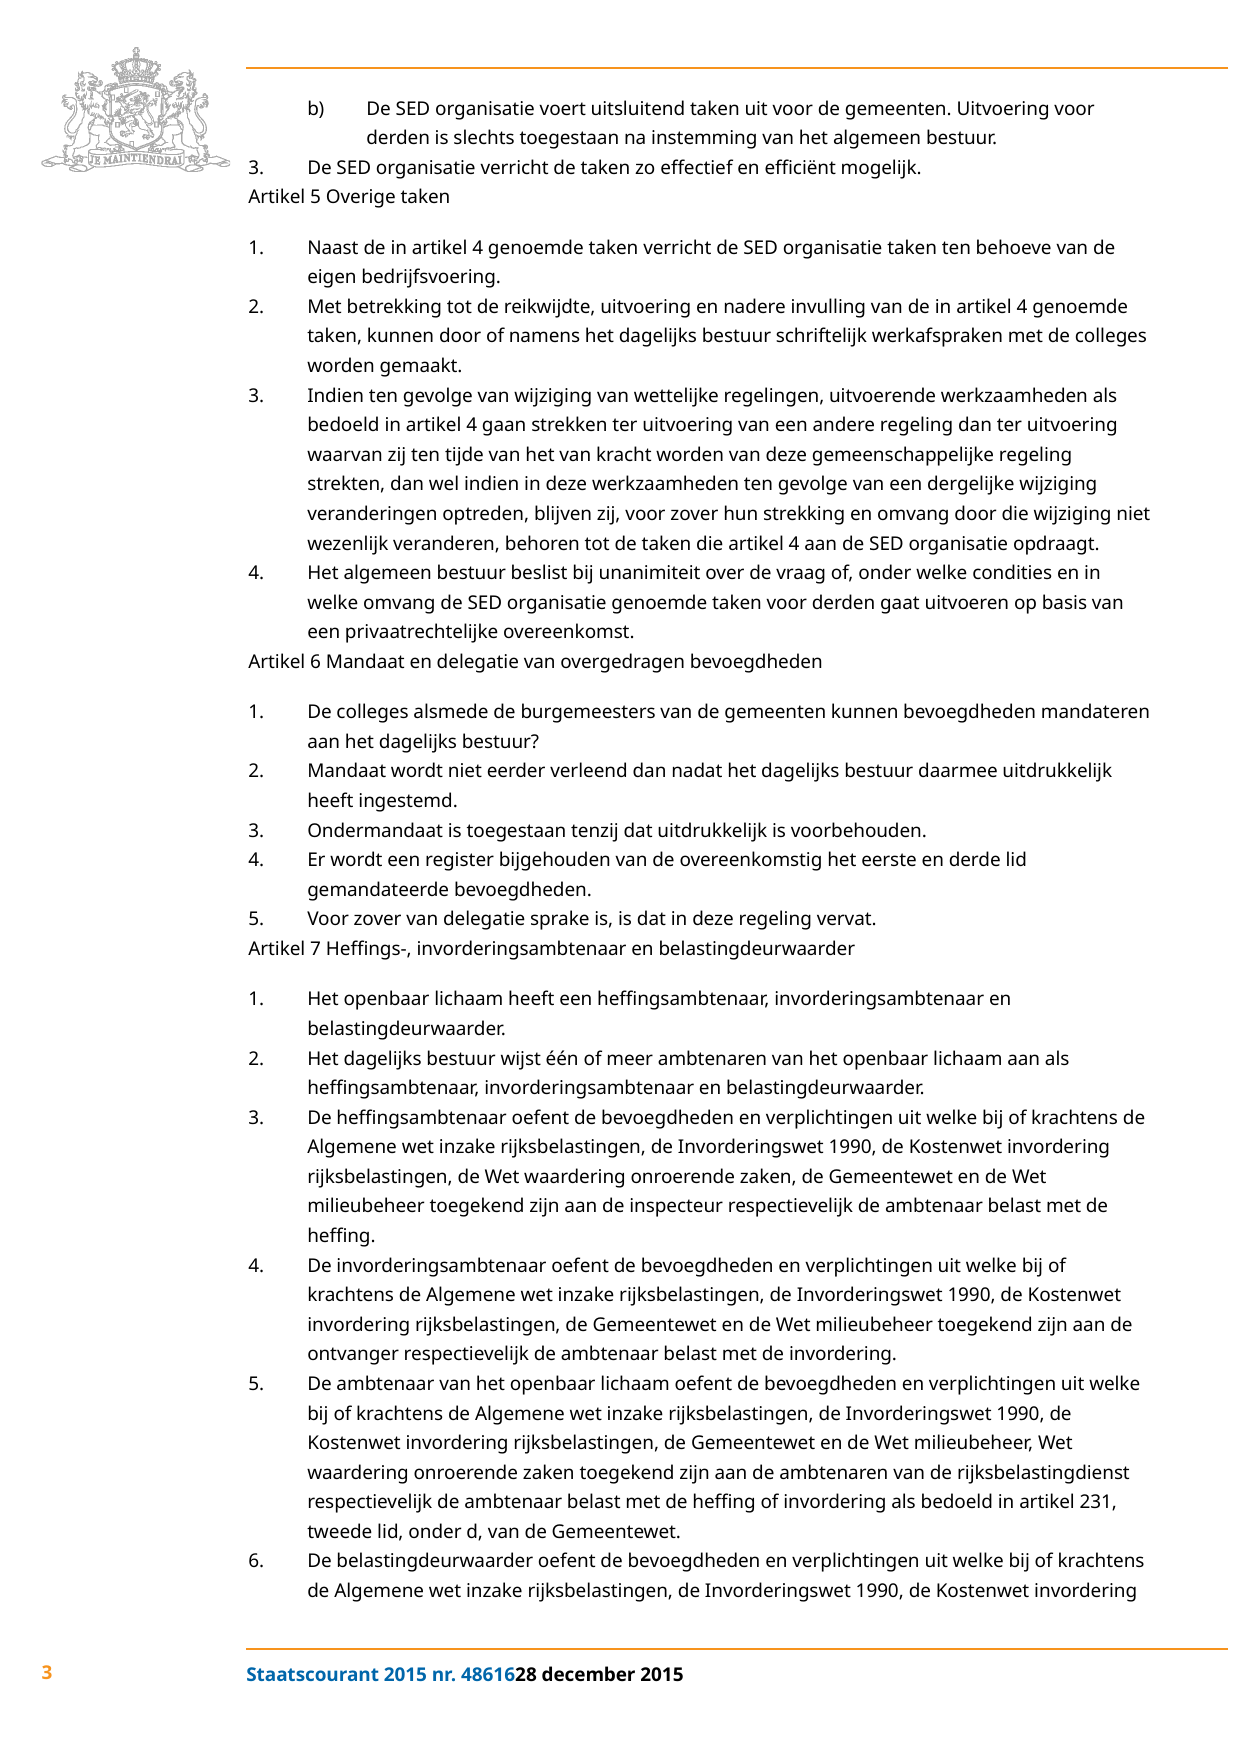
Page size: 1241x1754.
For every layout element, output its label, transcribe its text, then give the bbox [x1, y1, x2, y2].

list De heffingsambtenaar oefent de bevoegdheden en verplichtingen uit welke bij of krachtens de Algemene wet inzake rijksbelastingen, de Invorderingswet 1990, de Kostenwet invordering rijksbelastingen, de Wet waardering onroerende zaken, de Gemeentewet en de Wet milieubeheer toegekend zijn aan de inspecteur respectievelijk de ambtenaar belast met de heffing. [248, 1104, 1152, 1248]
list Mandaat wordt niet eerder verleend dan nadat het dagelijks bestuur daarmee uitdrukkelijk heeft ingestemd. [248, 758, 1152, 813]
text Artikel 5 Overige taken [248, 183, 1152, 209]
list De ambtenaar van het openbaar lichaam oefent de bevoegdheden en verplichtingen uit welke bij of krachtens de Algemene wet inzake rijksbelastingen, de Invorderingswet 1990, de Kostenwet invordering rijksbelastingen, de Gemeentewet en de Wet milieubeheer, Wet waardering onroerende zaken toegekend zijn aan de ambtenaren van de rijksbelastingdienst respectievelijk de ambtenaar belast met de heffing of invordering als bedoeld in artikel 231, tweede lid, onder d, van de Gemeentewet. [248, 1370, 1152, 1544]
list Indien ten gevolge van wijziging van wettelijke regelingen, uitvoerende werkzaamheden als bedoeld in artikel 4 gaan strekken ter uitvoering van een andere regeling dan ter uitvoering waarvan zij ten tijde van het van kracht worden van deze gemeenschappelijke regeling strekten, dan wel indien in deze werkzaamheden ten gevolge van een dergelijke wijziging veranderingen optreden, blijven zij, voor zover hun strekking en omvang door die wijziging niet wezenlijk veranderen, behoren tot de taken die artikel 4 aan de SED organisatie opdraagt. [248, 382, 1152, 556]
list De belastingdeurwaarder oefent de bevoegdheden en verplichtingen uit welke bij of krachtens de Algemene wet inzake rijksbelastingen, de Invorderingswet 1990, de Kostenwet invordering [248, 1548, 1152, 1603]
text Artikel 6 Mandaat en delegatie van overgedragen bevoegdheden [248, 648, 1152, 674]
picture [41, 47, 231, 172]
list De invorderingsambtenaar oefent de bevoegdheden en verplichtingen uit welke bij of krachtens de Algemene wet inzake rijksbelastingen, de Invorderingswet 1990, de Kostenwet invordering rijksbelastingen, de Gemeentewet en de Wet milieubeheer toegekend zijn aan de ontvanger respectievelijk de ambtenaar belast met de invordering. [248, 1252, 1152, 1366]
list De SED organisatie voert uitsluitend taken uit voor de gemeenten. Uitvoering voor derden is slechts toegestaan na instemming van het algemeen bestuur. [307, 95, 1152, 150]
list Het openbaar lichaam heeft een heffingsambtenaar, invorderingsambtenaar en belastingdeurwaarder. [248, 986, 1152, 1041]
list Het algemeen bestuur beslist bij unanimiteit over de vraag of, onder welke condities en in welke omvang de SED organisatie genoemde taken voor derden gaat uitvoeren op basis van een privaatrechtelijke overeenkomst. [248, 559, 1152, 644]
list Er wordt een register bijgehouden van de overeenkomstig het eerste en derde lid gemandateerde bevoegdheden. [248, 846, 1152, 902]
list De SED organisatie verricht de taken zo effectief en efficiënt mogelijk. [248, 154, 1152, 180]
text Artikel 7 Heffings-, invorderingsambtenaar en belastingdeurwaarder [248, 935, 1152, 961]
list Ondermandaat is toegestaan tenzij dat uitdrukkelijk is voorbehouden. [248, 817, 1152, 843]
list Het dagelijks bestuur wijst één of meer ambtenaren van het openbaar lichaam aan als heffingsambtenaar, invorderingsambtenaar en belastingdeurwaarder. [248, 1045, 1152, 1100]
list De colleges alsmede de burgemeesters van de gemeenten kunnen bevoegdheden mandateren aan het dagelijks bestuur? [248, 698, 1152, 754]
list Naast de in artikel 4 genoemde taken verricht de SED organisatie taken ten behoeve van de eigen bedrijfsvoering. [248, 234, 1152, 289]
list Voor zover van delegatie sprake is, is dat in deze regeling vervat. [248, 906, 1152, 931]
list Met betrekking tot de reikwijdte, uitvoering en nadere invulling van de in artikel 4 genoemde taken, kunnen door of namens het dagelijks bestuur schriftelijk werkafspraken met de colleges worden gemaakt. [248, 293, 1152, 378]
